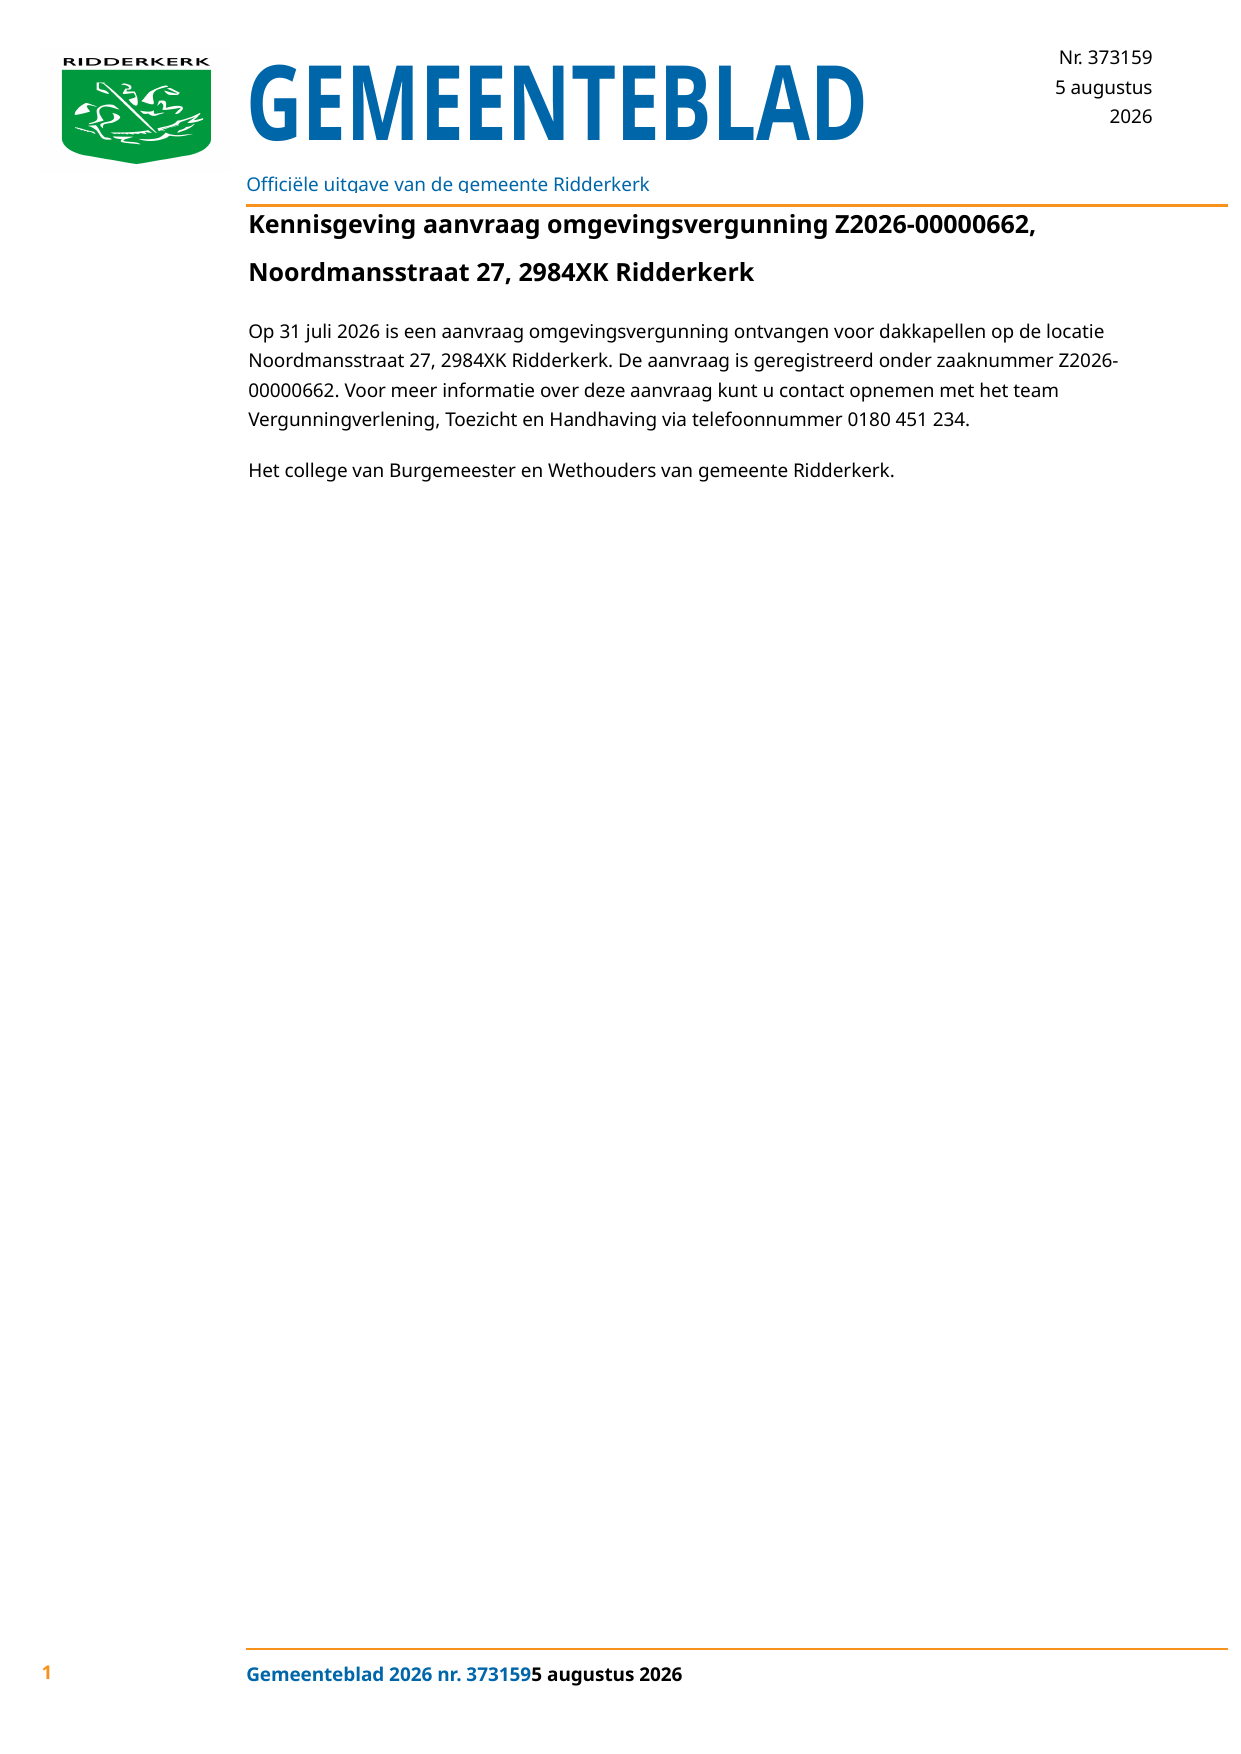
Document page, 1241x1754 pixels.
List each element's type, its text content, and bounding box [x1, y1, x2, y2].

text Het college van Burgemeester en Wethouders van gemeente Ridderkerk. [248, 457, 1152, 483]
picture [41, 47, 231, 172]
text Kennisgeving aanvraag omgevingsvergunning Z2026-00000662, Noordmansstraat 27, 2984XK Ridderkerk [248, 207, 1152, 288]
text Op 31 juli 2026 is een aanvraag omgevingsvergunning ontvangen voor dakkapellen op de locatie Noordmansstraat 27, 2984XK Ridderkerk. De aanvraag is geregistreerd onder zaaknummer Z2026-00000662. Voor meer informatie over deze aanvraag kunt u contact opnemen met het team Vergunningverlening, Toezicht en Handhaving via telefoonnummer 0180 451 234. [248, 318, 1152, 432]
